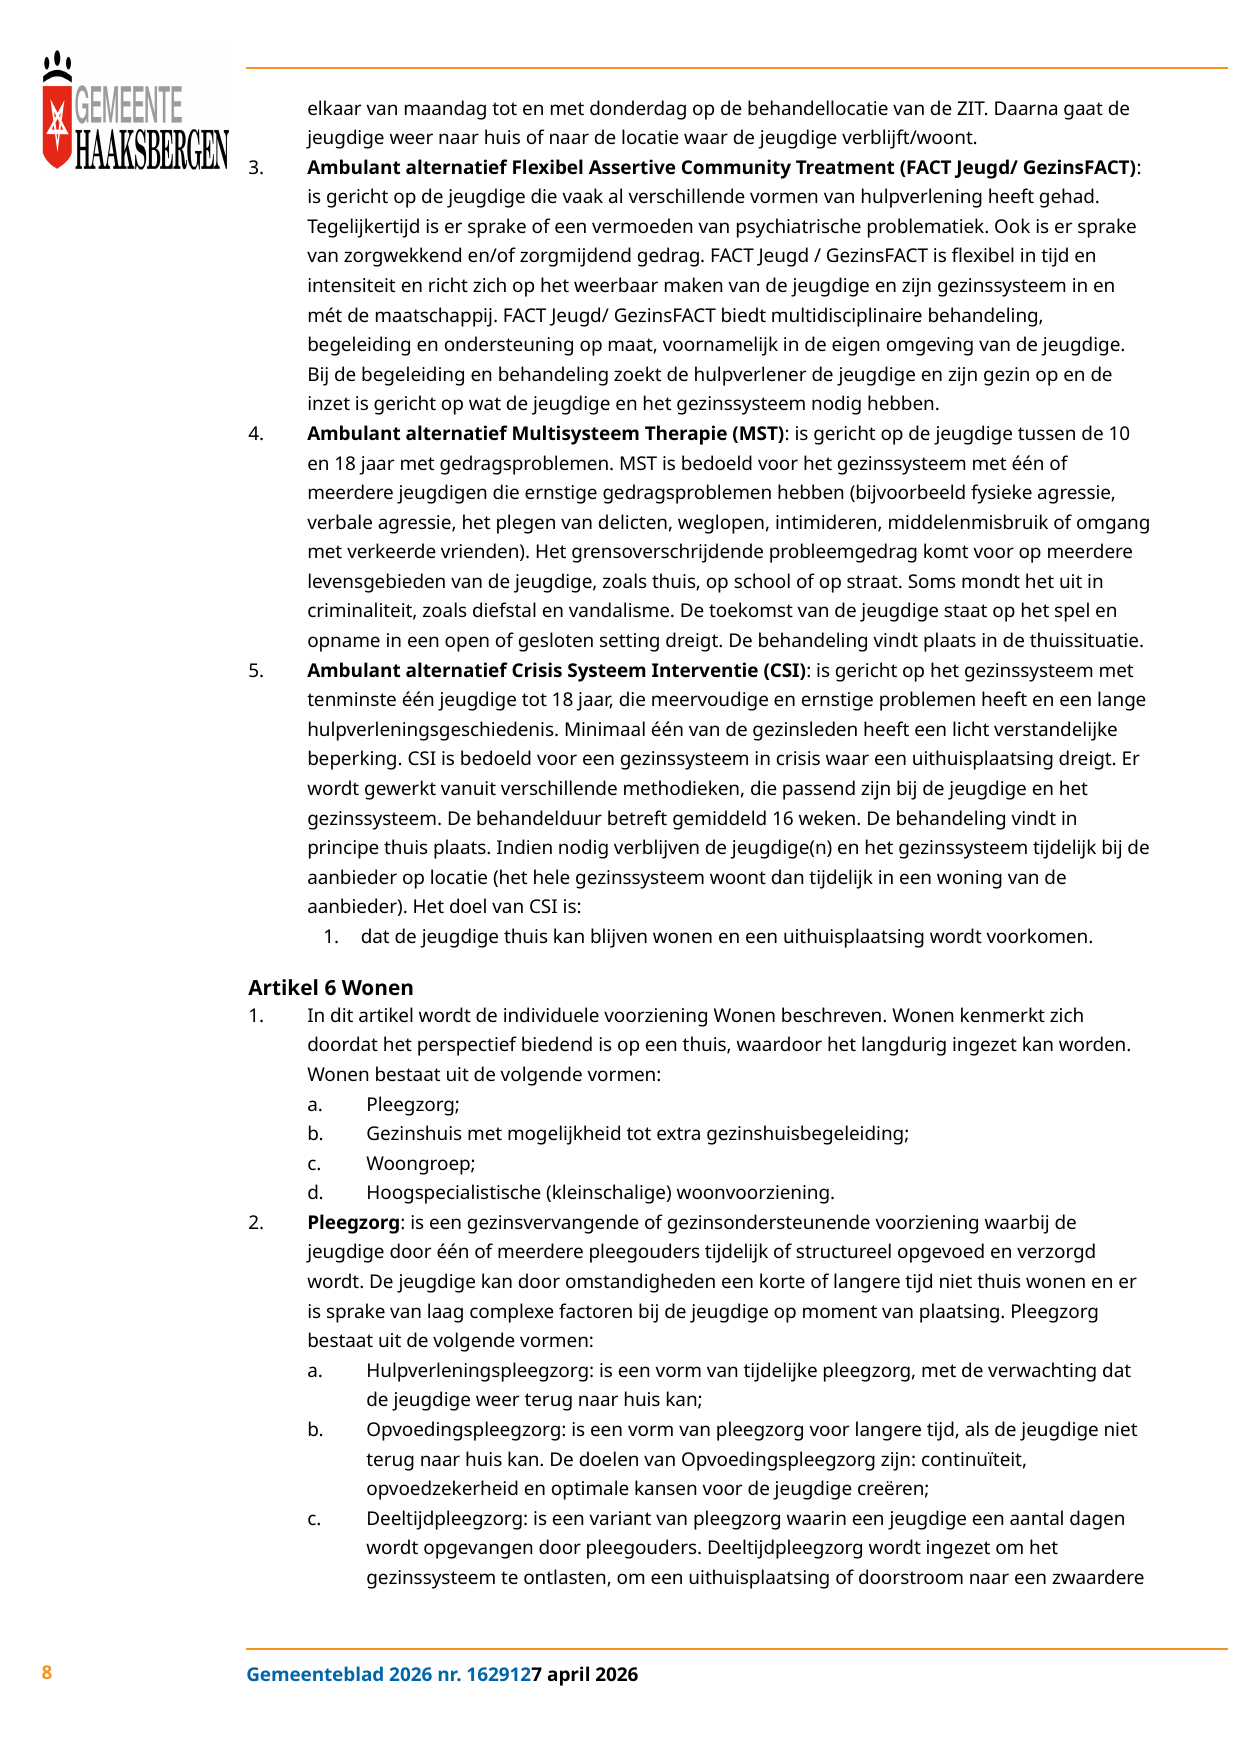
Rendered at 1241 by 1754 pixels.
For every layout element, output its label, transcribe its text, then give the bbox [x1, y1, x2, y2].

list Deeltijdpleegzorg: is een variant van pleegzorg waarin een jeugdige een aantal dagen wordt opgevangen door pleegouders. Deeltijdpleegzorg wordt ingezet om het gezinssysteem te ontlasten, om een uithuisplaatsing of doorstroom naar een zwaardere [307, 1505, 1152, 1590]
list Ambulant alternatief Crisis Systeem Interventie (CSI): is gericht op het gezinssysteem met tenminste één jeugdige tot 18 jaar, die meervoudige en ernstige problemen heeft en een lange hulpverleningsgeschiedenis. Minimaal één van de gezinsleden heeft een licht verstandelijke beperking. CSI is bedoeld voor een gezinssysteem in crisis waar een uithuisplaatsing dreigt. Er wordt gewerkt vanuit verschillende methodieken, die passend zijn bij de jeugdige en het gezinssysteem. De behandelduur betreft gemiddeld 16 weken. De behandeling vindt in principe thuis plaats. Indien nodig verblijven de jeugdige(n) en het gezinssysteem tijdelijk bij de aanbieder op locatie (het hele gezinssysteem woont dan tijdelijk in een woning van de aanbieder). Het doel van CSI is: [248, 657, 1152, 919]
list In dit artikel wordt de individuele voorziening Wonen beschreven. Wonen kenmerkt zich doordat het perspectief biedend is op een thuis, waardoor het langdurig ingezet kan worden. Wonen bestaat uit de volgende vormen: [248, 1002, 1152, 1087]
list Gezinshuis met mogelijkheid tot extra gezinshuisbegeleiding; [307, 1120, 1152, 1146]
list Hoogspecialistische (kleinschalige) woonvoorziening. [307, 1179, 1152, 1205]
list Pleegzorg; [307, 1091, 1152, 1116]
list elkaar van maandag tot en met donderdag op de behandellocatie van de ZIT. Daarna gaat de jeugdige weer naar huis of naar de locatie waar de jeugdige verblijft/woont. [248, 95, 1152, 150]
list Opvoedingspleegzorg: is een vorm van pleegzorg voor langere tijd, als de jeugdige niet terug naar huis kan. De doelen van Opvoedingspleegzorg zijn: continuïteit, opvoedzekerheid en optimale kansen voor de jeugdige creëren; [307, 1416, 1152, 1501]
list Woongroep; [307, 1150, 1152, 1176]
picture [41, 47, 231, 172]
text Artikel 6 Wonen [248, 973, 1152, 1002]
list dat de jeugdige thuis kan blijven wonen en een uithuisplaatsing wordt voorkomen. [323, 923, 1152, 949]
list Hulpverleningspleegzorg: is een vorm van tijdelijke pleegzorg, met de verwachting dat de jeugdige weer terug naar huis kan; [307, 1357, 1152, 1412]
list Pleegzorg: is een gezinsvervangende of gezinsondersteunende voorziening waarbij de jeugdige door één of meerdere pleegouders tijdelijk of structureel opgevoed en verzorgd wordt. De jeugdige kan door omstandigheden een korte of langere tijd niet thuis wonen en er is sprake van laag complexe factoren bij de jeugdige op moment van plaatsing. Pleegzorg bestaat uit de volgende vormen: [248, 1209, 1152, 1353]
list Ambulant alternatief Flexibel Assertive Community Treatment (FACT Jeugd/ GezinsFACT): is gericht op de jeugdige die vaak al verschillende vormen van hulpverlening heeft gehad. Tegelijkertijd is er sprake of een vermoeden van psychiatrische problematiek. Ook is er sprake van zorgwekkend en/of zorgmijdend gedrag. FACT Jeugd / GezinsFACT is flexibel in tijd en intensiteit en richt zich op het weerbaar maken van de jeugdige en zijn gezinssysteem in en mét de maatschappij. FACT Jeugd/ GezinsFACT biedt multidisciplinaire behandeling, begeleiding en ondersteuning op maat, voornamelijk in de eigen omgeving van de jeugdige. Bij de begeleiding en behandeling zoekt de hulpverlener de jeugdige en zijn gezin op en de inzet is gericht op wat de jeugdige en het gezinssysteem nodig hebben. [248, 154, 1152, 416]
list Ambulant alternatief Multisysteem Therapie (MST): is gericht op de jeugdige tussen de 10 en 18 jaar met gedragsproblemen. MST is bedoeld voor het gezinssysteem met één of meerdere jeugdigen die ernstige gedragsproblemen hebben (bijvoorbeeld fysieke agressie, verbale agressie, het plegen van delicten, weglopen, intimideren, middelenmisbruik of omgang met verkeerde vrienden). Het grensoverschrijdende probleemgedrag komt voor op meerdere levensgebieden van de jeugdige, zoals thuis, op school of op straat. Soms mondt het uit in criminaliteit, zoals diefstal en vandalisme. De toekomst van de jeugdige staat op het spel en opname in een open of gesloten setting dreigt. De behandeling vindt plaats in de thuissituatie. [248, 420, 1152, 653]
